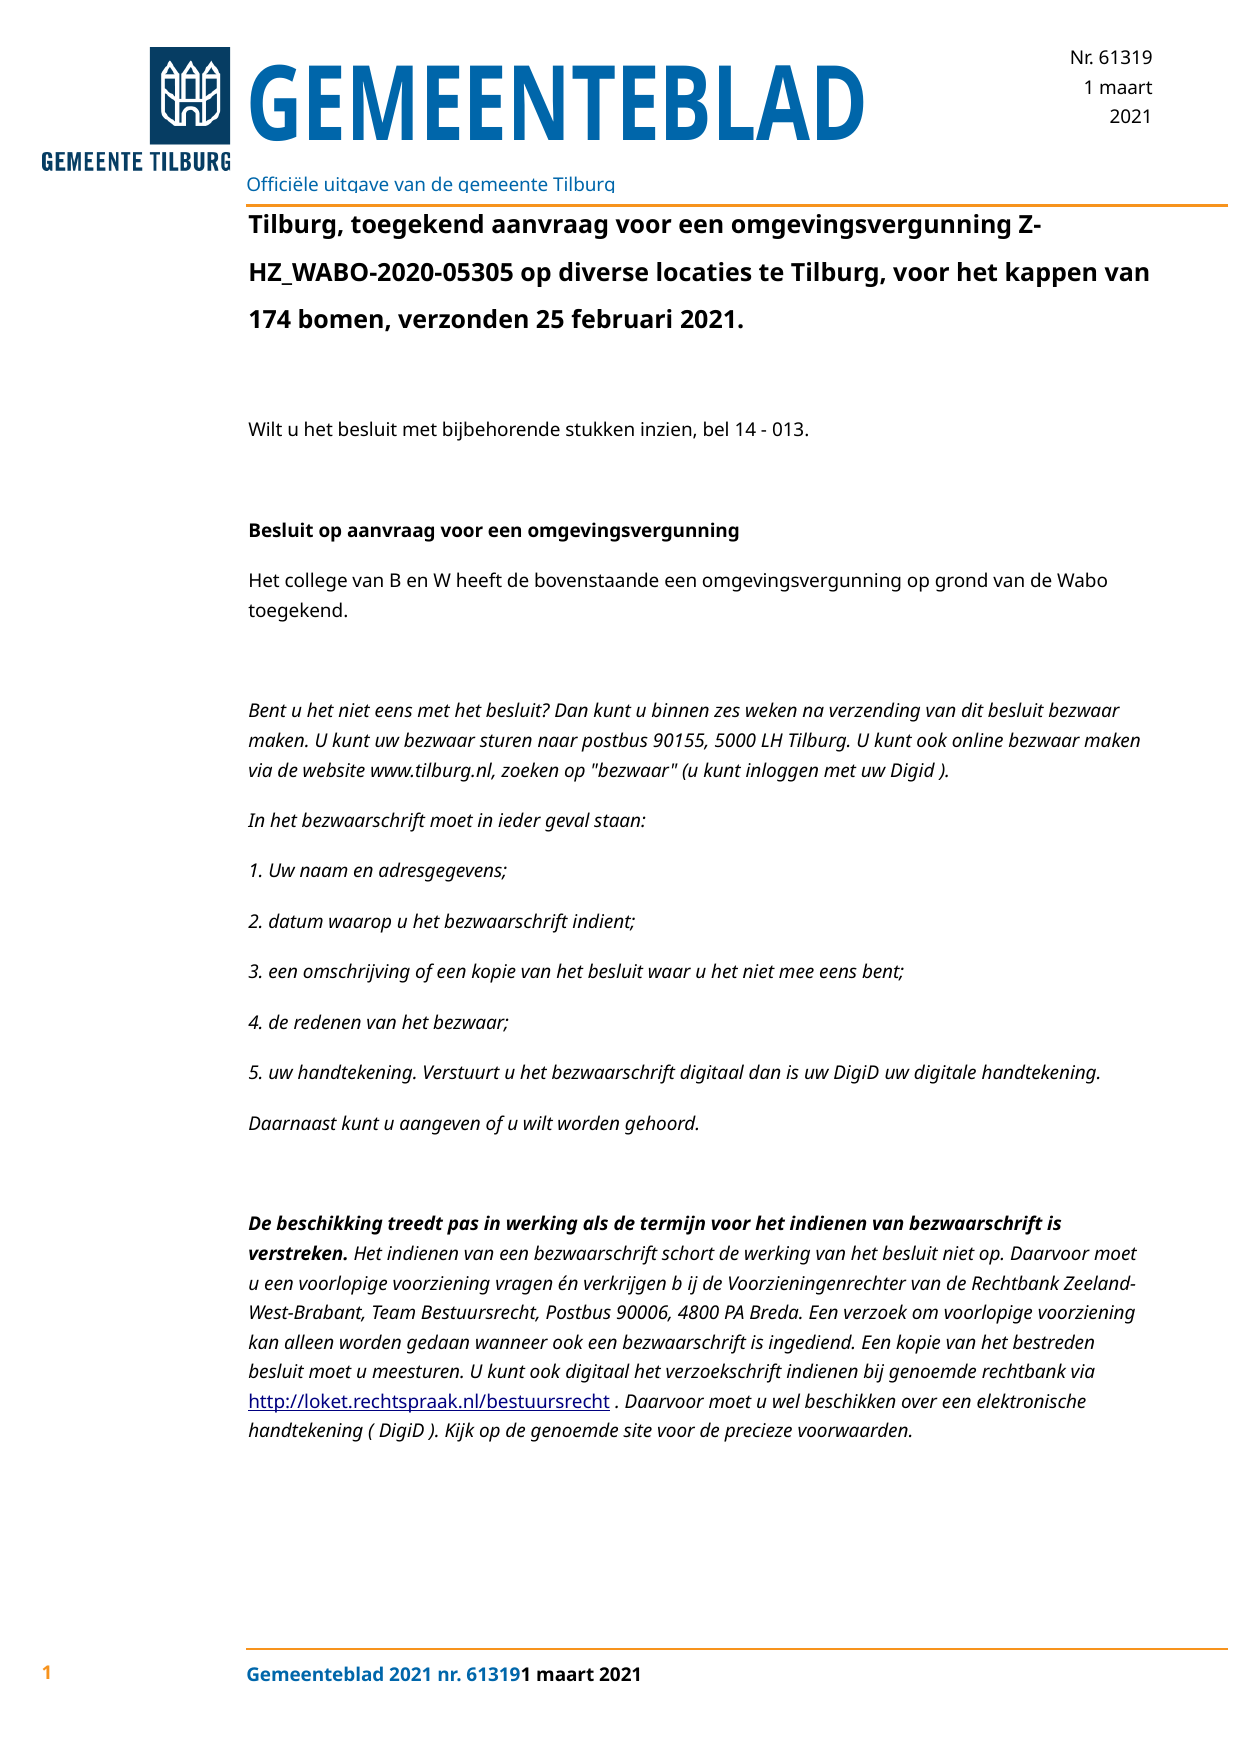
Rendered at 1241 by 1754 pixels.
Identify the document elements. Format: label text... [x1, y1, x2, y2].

text 3. een omschrijving of een kopie van het besluit waar u het niet mee eens bent; [248, 958, 1152, 984]
text Besluit op aanvraag voor een omgevingsvergunning [248, 517, 1152, 542]
text Wilt u het besluit met bijbehorende stukken inzien, bel 14 - 013. [248, 416, 1152, 442]
text 1. Uw naam en adresgegevens; [248, 858, 1152, 883]
text 2. datum waarop u het bezwaarschrift indient; [248, 908, 1152, 934]
text Tilburg, toegekend aanvraag voor een omgevingsvergunning Z-HZ_WABO-2020-05305 op diverse locaties te Tilburg, voor het kappen van 174 bomen, verzonden 25 februari 2021. [248, 207, 1152, 336]
text De beschikking treedt pas in werking als de termijn voor het indienen van bezwaarschrift is verstreken. Het indienen van een bezwaarschrift schort de werking van het besluit niet op. Daarvoor moet u een voorlopige voorziening vragen én verkrijgen b ij de Voorzieningenrechter van de Rechtbank Zeeland-West-Brabant, Team Bestuursrecht, Postbus 90006, 4800 PA Breda. Een verzoek om voorlopige voorziening kan alleen worden gedaan wanneer ook een bezwaarschrift is ingediend. Een kopie van het bestreden besluit moet u meesturen. U kunt ook digitaal het verzoekschrift indienen bij genoemde rechtbank via http://loket.rechtspraak.nl/bestuursrecht . Daarvoor moet u wel beschikken over een elektronische handtekening ( DigiD ). Kijk op de genoemde site voor de precieze voorwaarden. [248, 1211, 1152, 1443]
picture [41, 47, 231, 172]
text Daarnaast kunt u aangeven of u wilt worden gehoord. [248, 1110, 1152, 1135]
text Het college van B en W heeft de bovenstaande een omgevingsvergunning op grond van de Wabo toegekend. [248, 567, 1152, 622]
text Bent u het niet eens met het besluit? Dan kunt u binnen zes weken na verzending van dit besluit bezwaar maken. U kunt uw bezwaar sturen naar postbus 90155, 5000 LH Tilburg. U kunt ook online bezwaar maken via de website www.tilburg.nl, zoeken op "bezwaar" (u kunt inloggen met uw Digid ). [248, 698, 1152, 782]
text 4. de redenen van het bezwaar; [248, 1009, 1152, 1034]
text 5. uw handtekening. Verstuurt u het bezwaarschrift digitaal dan is uw DigiD uw digitale handtekening. [248, 1059, 1152, 1085]
text In het bezwaarschrift moet in ieder geval staan: [248, 807, 1152, 833]
